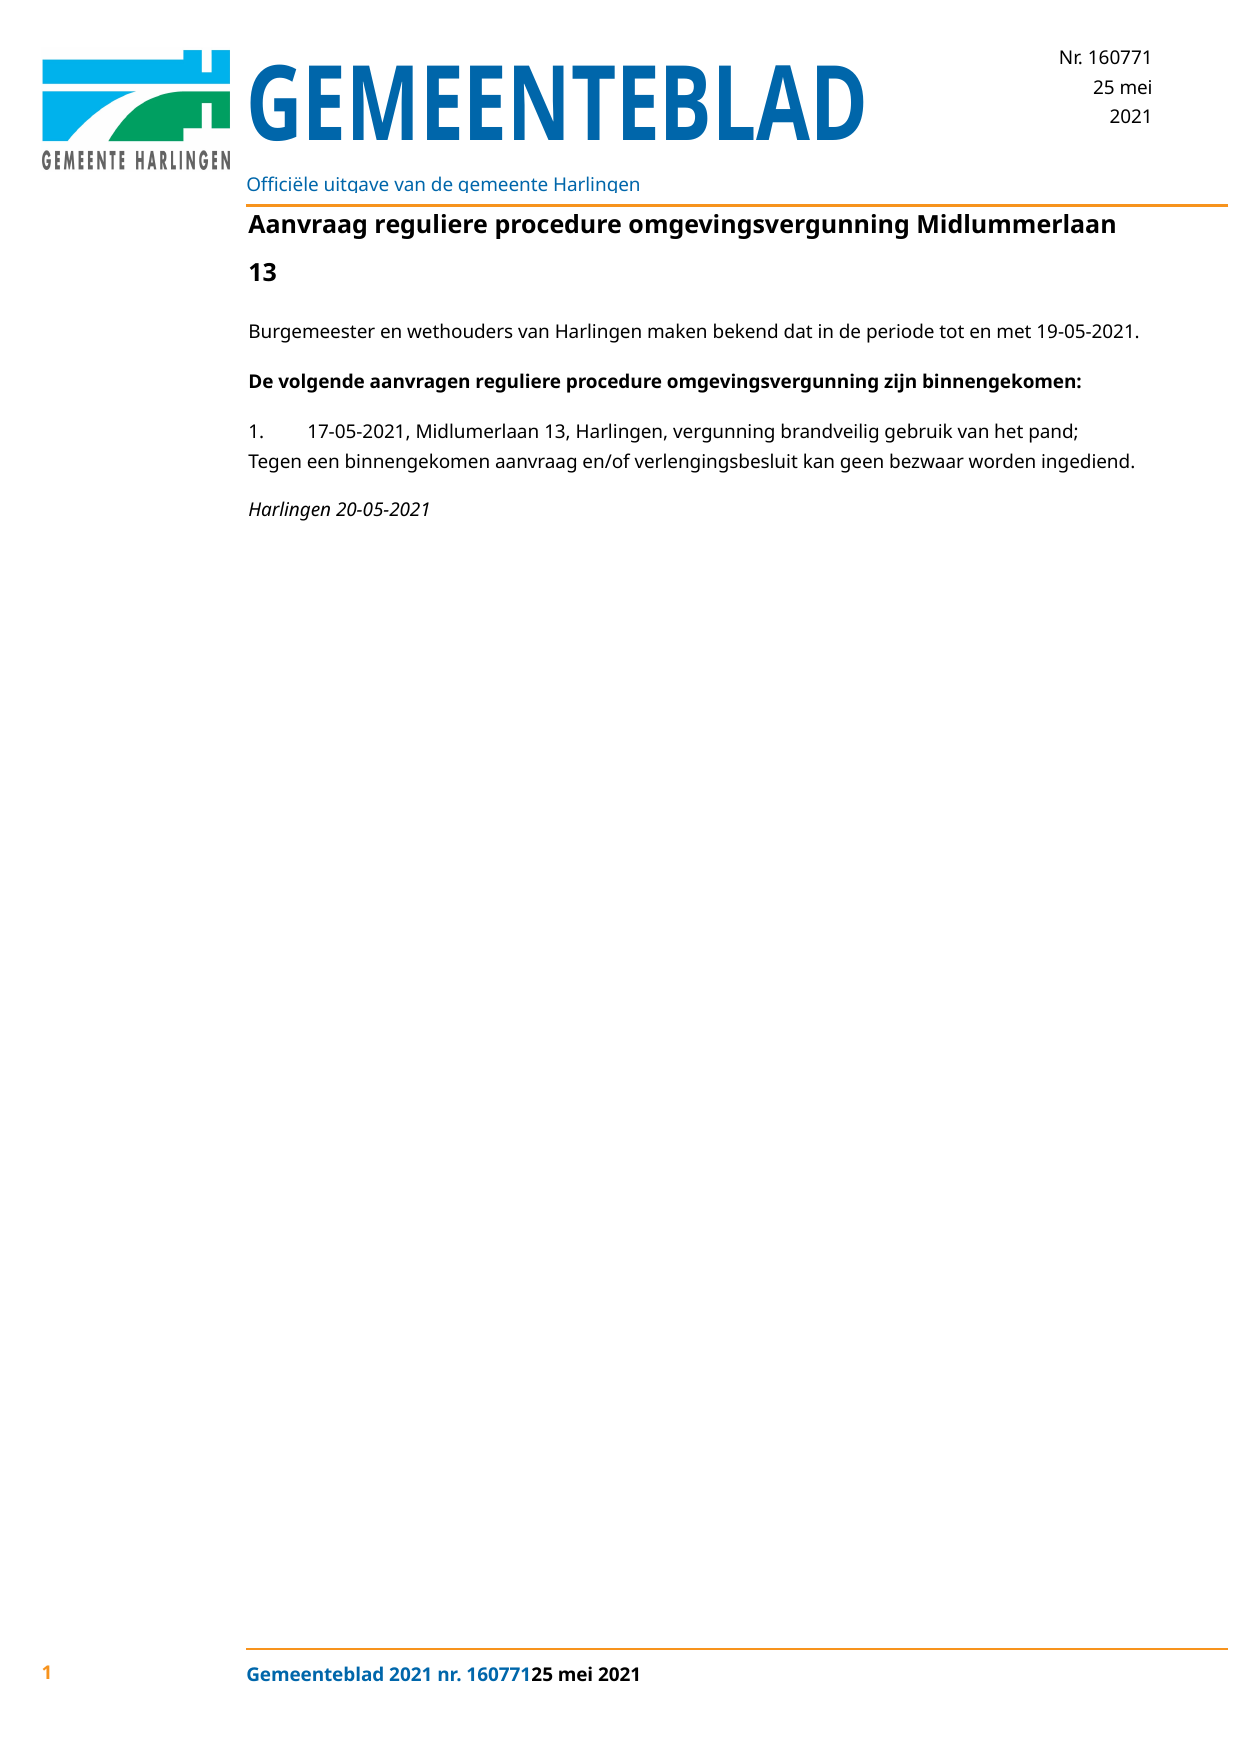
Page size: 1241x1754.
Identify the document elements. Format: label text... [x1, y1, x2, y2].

list 17-05-2021, Midlumerlaan 13, Harlingen, vergunning brandveilig gebruik van het pand; [248, 419, 1152, 444]
text Aanvraag reguliere procedure omgevingsvergunning Midlummerlaan 13 [248, 207, 1152, 288]
picture [41, 47, 231, 172]
text Burgemeester en wethouders van Harlingen maken bekend dat in de periode tot en met 19-05-2021. [248, 318, 1152, 344]
text De volgende aanvragen reguliere procedure omgevingsvergunning zijn binnengekomen: [248, 368, 1152, 394]
text Tegen een binnengekomen aanvraag en/of verlengingsbesluit kan geen bezwaar worden ingediend. [248, 448, 1152, 474]
text Harlingen 20-05-2021 [248, 496, 1152, 522]
